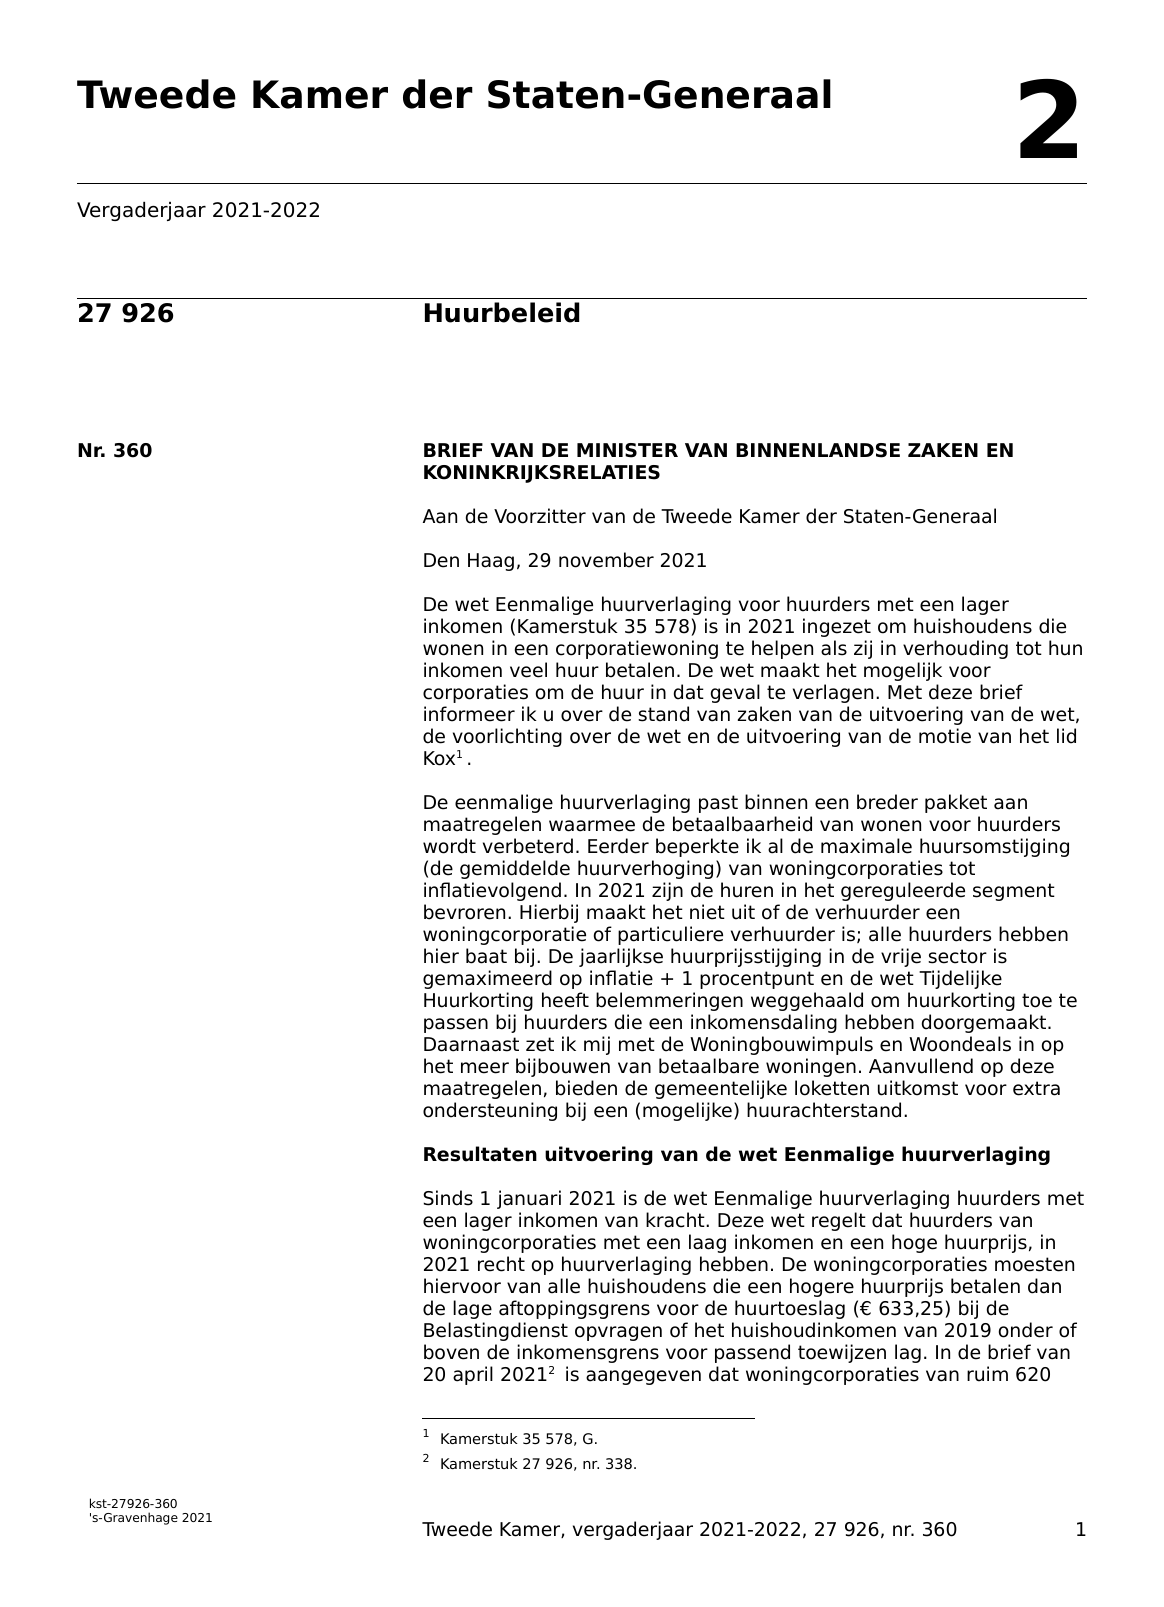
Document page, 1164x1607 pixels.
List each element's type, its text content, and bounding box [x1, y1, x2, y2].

table_header 2 [886, 59, 1087, 183]
text Sinds 1 januari 2021 is de wet Eenmalige huurverlaging huurders met een lager inkomen van kracht. Deze wet regelt dat huurders van woningcorporaties met een laag inkomen en een hoge huurprijs, in 2021 recht op huurverlaging hebben. De woningcorporaties moesten hiervoor van alle huishoudens die een hogere huurprijs betalen dan de lage aftoppingsgrens voor de huurtoeslag (€ 633,25) bij de Belastingdienst opvragen of het huishoudinkomen van 2019 onder of boven de inkomensgrens voor passend toewijzen lag. In de brief van 20 april 2021 is aangegeven dat woningcorporaties van ruim 620 [422, 1188, 1087, 1386]
text Aan de Voorzitter van de Tweede Kamer der Staten-Generaal [422, 506, 1087, 528]
text De wet Eenmalige huurverlaging voor huurders met een lager inkomen (Kamerstuk 35 578) is in 2021 ingezet om huishoudens die wonen in een corporatiewoning te helpen als zij in verhouding tot hun inkomen veel huur betalen. De wet maakt het mogelijk voor corporaties om de huur in dat geval te verlagen. Met deze brief informeer ik u over de stand van zaken van de uitvoering van de wet, de voorlichting over de wet en de uitvoering van de motie van het lid Kox. [422, 594, 1087, 770]
text Kamerstuk 27 926, nr. 338. [422, 1452, 1087, 1474]
table_header Tweede Kamer der Staten-Generaal [77, 59, 886, 183]
subtitle 27 926 Huurbeleid [77, 299, 1087, 329]
text De eenmalige huurverlaging past binnen een breder pakket aan maatregelen waarmee de betaalbaarheid van wonen voor huurders wordt verbeterd. Eerder beperkte ik al de maximale huursomstijging (de gemiddelde huurverhoging) van woningcorporaties tot inflatievolgend. In 2021 zijn de huren in het gereguleerde segment bevroren. Hierbij maakt het niet uit of de verhuurder een woningcorporatie of particuliere verhuurder is; alle huurders hebben hier baat bij. De jaarlijkse huurprijsstijging in de vrije sector is gemaximeerd op inflatie + 1 procentpunt en de wet Tijdelijke Huurkorting heeft belemmeringen weggehaald om huurkorting toe te passen bij huurders die een inkomensdaling hebben doorgemaakt. Daarnaast zet ik mij met de Woningbouwimpuls en Woondeals in op het meer bijbouwen van betaalbare woningen. Aanvullend op deze maatregelen, bieden de gemeentelijke loketten uitkomst voor extra ondersteuning bij een (mogelijke) huurachterstand. [422, 792, 1087, 1122]
table_cell Vergaderjaar 2021-2022 [77, 184, 1087, 298]
text kst-27926-360 [88, 1497, 323, 1511]
subtitle Nr. 360 BRIEF VAN DE MINISTER VAN BINNENLANDSE ZAKEN EN KONINKRIJKSRELATIES [77, 440, 1087, 484]
text Den Haag, 29 november 2021 [422, 550, 1087, 572]
text 's-Gravenhage 2021 [88, 1511, 323, 1525]
text Kamerstuk 35 578, G. [422, 1427, 1087, 1449]
subtitle Resultaten uitvoering van de wet Eenmalige huurverlaging [422, 1144, 1087, 1166]
